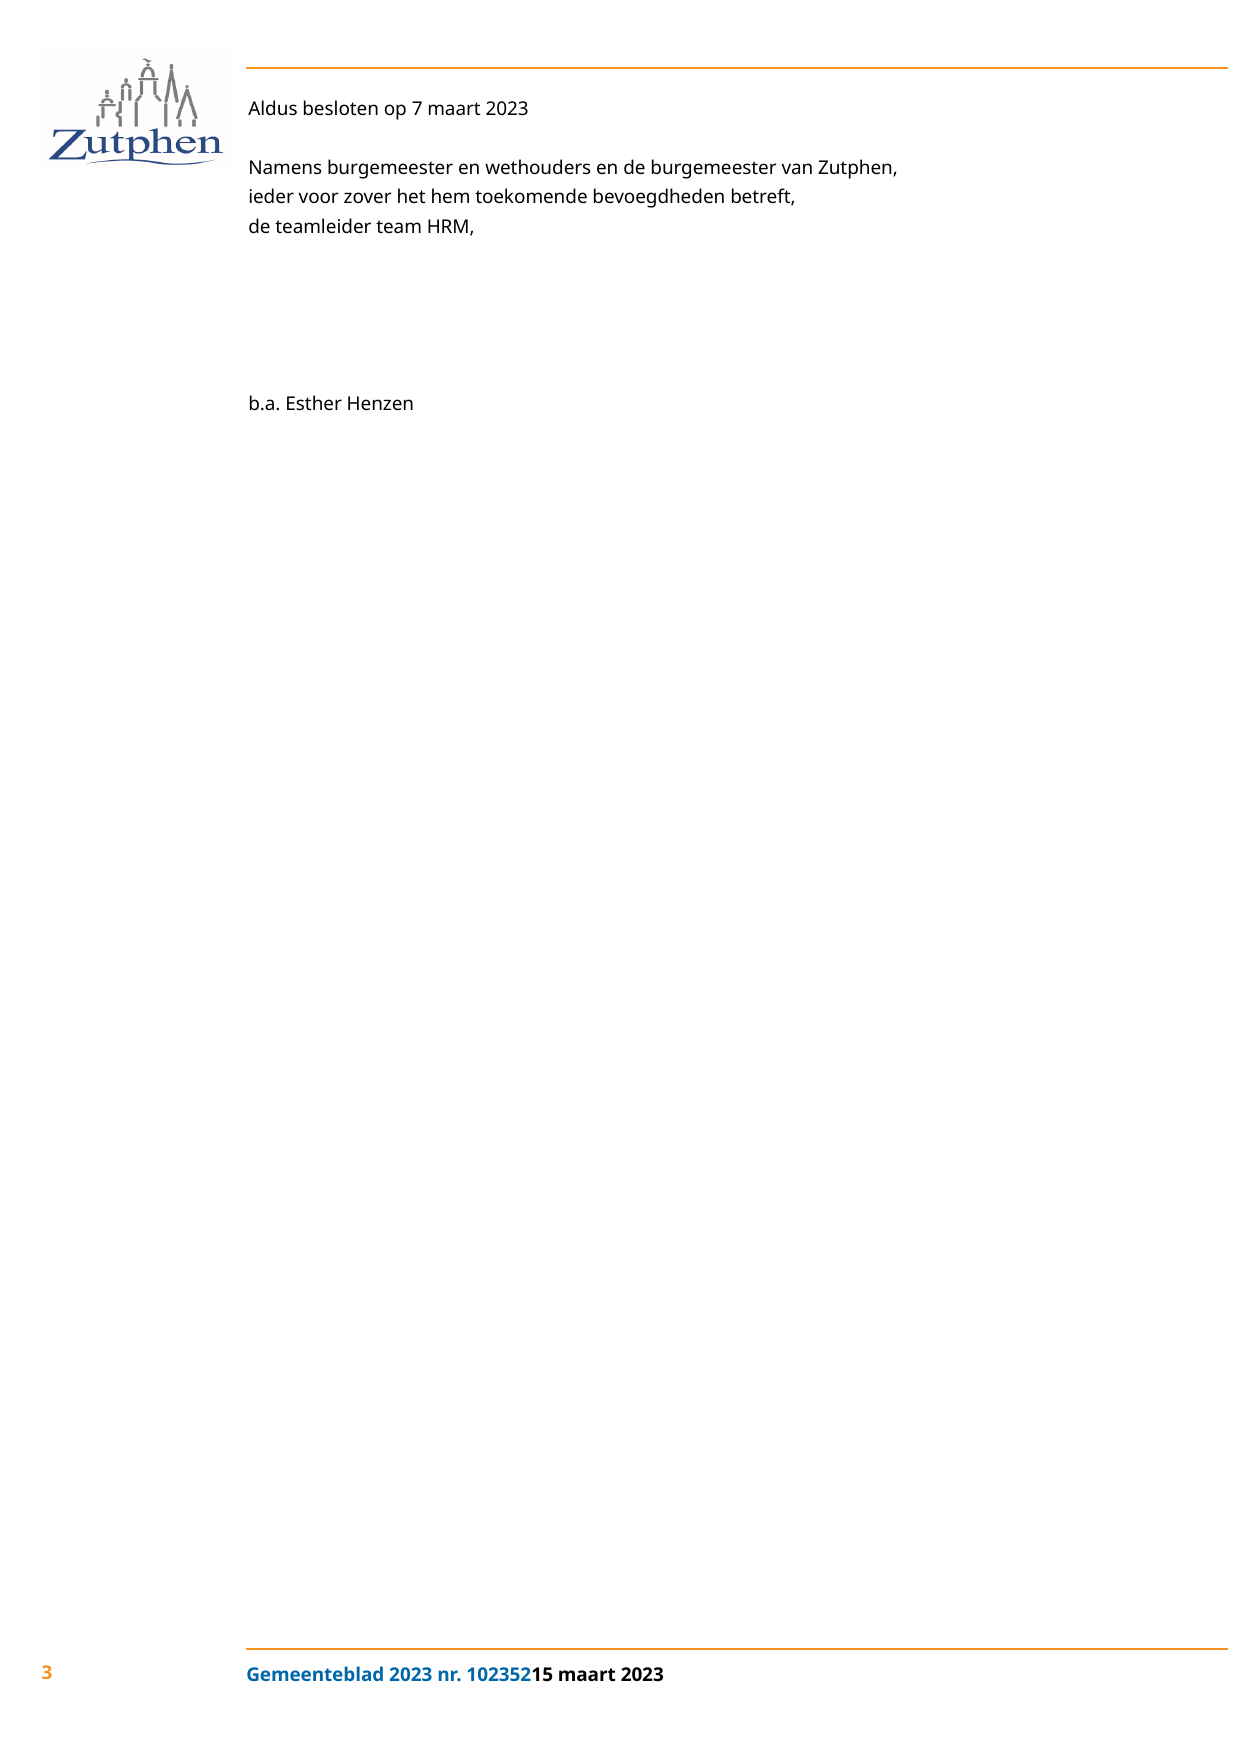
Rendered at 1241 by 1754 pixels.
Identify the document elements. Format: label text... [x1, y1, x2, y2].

text Namens burgemeester en wethouders en de burgemeester van Zutphen, [248, 154, 1152, 180]
text de teamleider team HRM, [248, 213, 1152, 239]
picture [41, 47, 231, 172]
text b.a. Esther Henzen [248, 391, 1152, 416]
text Aldus besloten op 7 maart 2023 [248, 95, 1152, 121]
text ieder voor zover het hem toekomende bevoegdheden betreft, [248, 183, 1152, 209]
